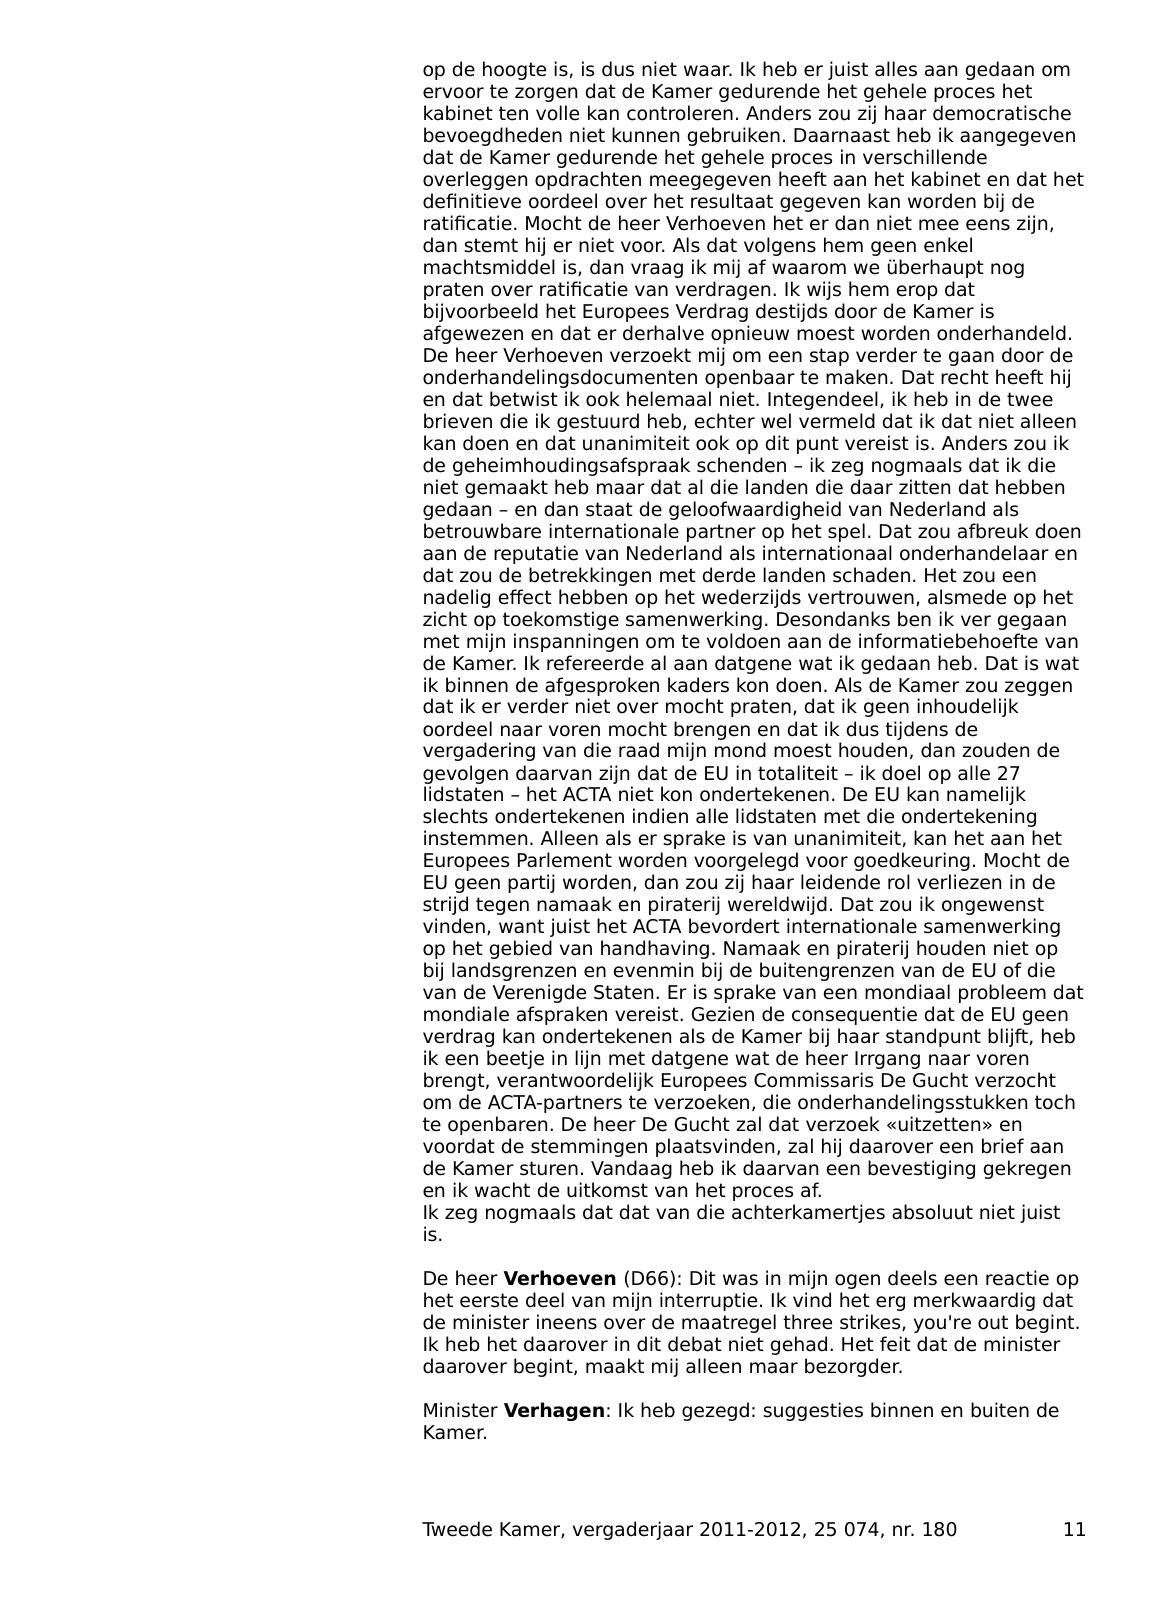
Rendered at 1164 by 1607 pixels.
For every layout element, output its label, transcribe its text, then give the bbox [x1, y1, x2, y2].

text op de hoogte is, is dus niet waar. Ik heb er juist alles aan gedaan om ervoor te zorgen dat de Kamer gedurende het gehele proces het kabinet ten volle kan controleren. Anders zou zij haar democratische bevoegdheden niet kunnen gebruiken. Daarnaast heb ik aangegeven dat de Kamer gedurende het gehele proces in verschillende overleggen opdrachten meegegeven heeft aan het kabinet en dat het definitieve oordeel over het resultaat gegeven kan worden bij de ratificatie. Mocht de heer Verhoeven het er dan niet mee eens zijn, dan stemt hij er niet voor. Als dat volgens hem geen enkel machtsmiddel is, dan vraag ik mij af waarom we überhaupt nog praten over ratificatie van verdragen. Ik wijs hem erop dat bijvoorbeeld het Europees Verdrag destijds door de Kamer is afgewezen en dat er derhalve opnieuw moest worden onderhandeld. [422, 59, 1087, 345]
text De heer Verhoeven verzoekt mij om een stap verder te gaan door de onderhandelingsdocumenten openbaar te maken. Dat recht heeft hij en dat betwist ik ook helemaal niet. Integendeel, ik heb in de twee brieven die ik gestuurd heb, echter wel vermeld dat ik dat niet alleen kan doen en dat unanimiteit ook op dit punt vereist is. Anders zou ik de geheimhoudingsafspraak schenden – ik zeg nogmaals dat ik die niet gemaakt heb maar dat al die landen die daar zitten dat hebben gedaan – en dan staat de geloofwaardigheid van Nederland als betrouwbare internationale partner op het spel. Dat zou afbreuk doen aan de reputatie van Nederland als internationaal onderhandelaar en dat zou de betrekkingen met derde landen schaden. Het zou een nadelig effect hebben op het wederzijds vertrouwen, alsmede op het zicht op toekomstige samenwerking. Desondanks ben ik ver gegaan met mijn inspanningen om te voldoen aan de informatiebehoefte van de Kamer. Ik refereerde al aan datgene wat ik gedaan heb. Dat is wat ik binnen de afgesproken kaders kon doen. Als de Kamer zou zeggen dat ik er verder niet over mocht praten, dat ik geen inhoudelijk oordeel naar voren mocht brengen en dat ik dus tijdens de vergadering van die raad mijn mond moest houden, dan zouden de gevolgen daarvan zijn dat de EU in totaliteit – ik doel op alle 27 lidstaten – het ACTA niet kon ondertekenen. De EU kan namelijk slechts ondertekenen indien alle lidstaten met die ondertekening instemmen. Alleen als er sprake is van unanimiteit, kan het aan het Europees Parlement worden voorgelegd voor goedkeuring. Mocht de EU geen partij worden, dan zou zij haar leidende rol verliezen in de strijd tegen namaak en piraterij wereldwijd. Dat zou ik ongewenst vinden, want juist het ACTA bevordert internationale samenwerking op het gebied van handhaving. Namaak en piraterij houden niet op bij landsgrenzen en evenmin bij de buitengrenzen van de EU of die van de Verenigde Staten. Er is sprake van een mondiaal probleem dat mondiale afspraken vereist. Gezien de consequentie dat de EU geen verdrag kan ondertekenen als de Kamer bij haar standpunt blijft, heb ik een beetje in lijn met datgene wat de heer Irrgang naar voren brengt, verantwoordelijk Europees Commissaris De Gucht verzocht om de ACTA-partners te verzoeken, die onderhandelingsstukken toch te openbaren. De heer De Gucht zal dat verzoek «uitzetten» en voordat de stemmingen plaatsvinden, zal hij daarover een brief aan de Kamer sturen. Vandaag heb ik daarvan een bevestiging gekregen en ik wacht de uitkomst van het proces af. [422, 345, 1087, 1202]
text Ik zeg nogmaals dat dat van die achterkamertjes absoluut niet juist is. [422, 1202, 1087, 1246]
text De heer Verhoeven (D66): Dit was in mijn ogen deels een reactie op het eerste deel van mijn interruptie. Ik vind het erg merkwaardig dat de minister ineens over de maatregel three strikes, you're out begint. Ik heb het daarover in dit debat niet gehad. Het feit dat de minister daarover begint, maakt mij alleen maar bezorgder. [422, 1268, 1087, 1378]
text Minister Verhagen: Ik heb gezegd: suggesties binnen en buiten de Kamer. [422, 1400, 1087, 1444]
